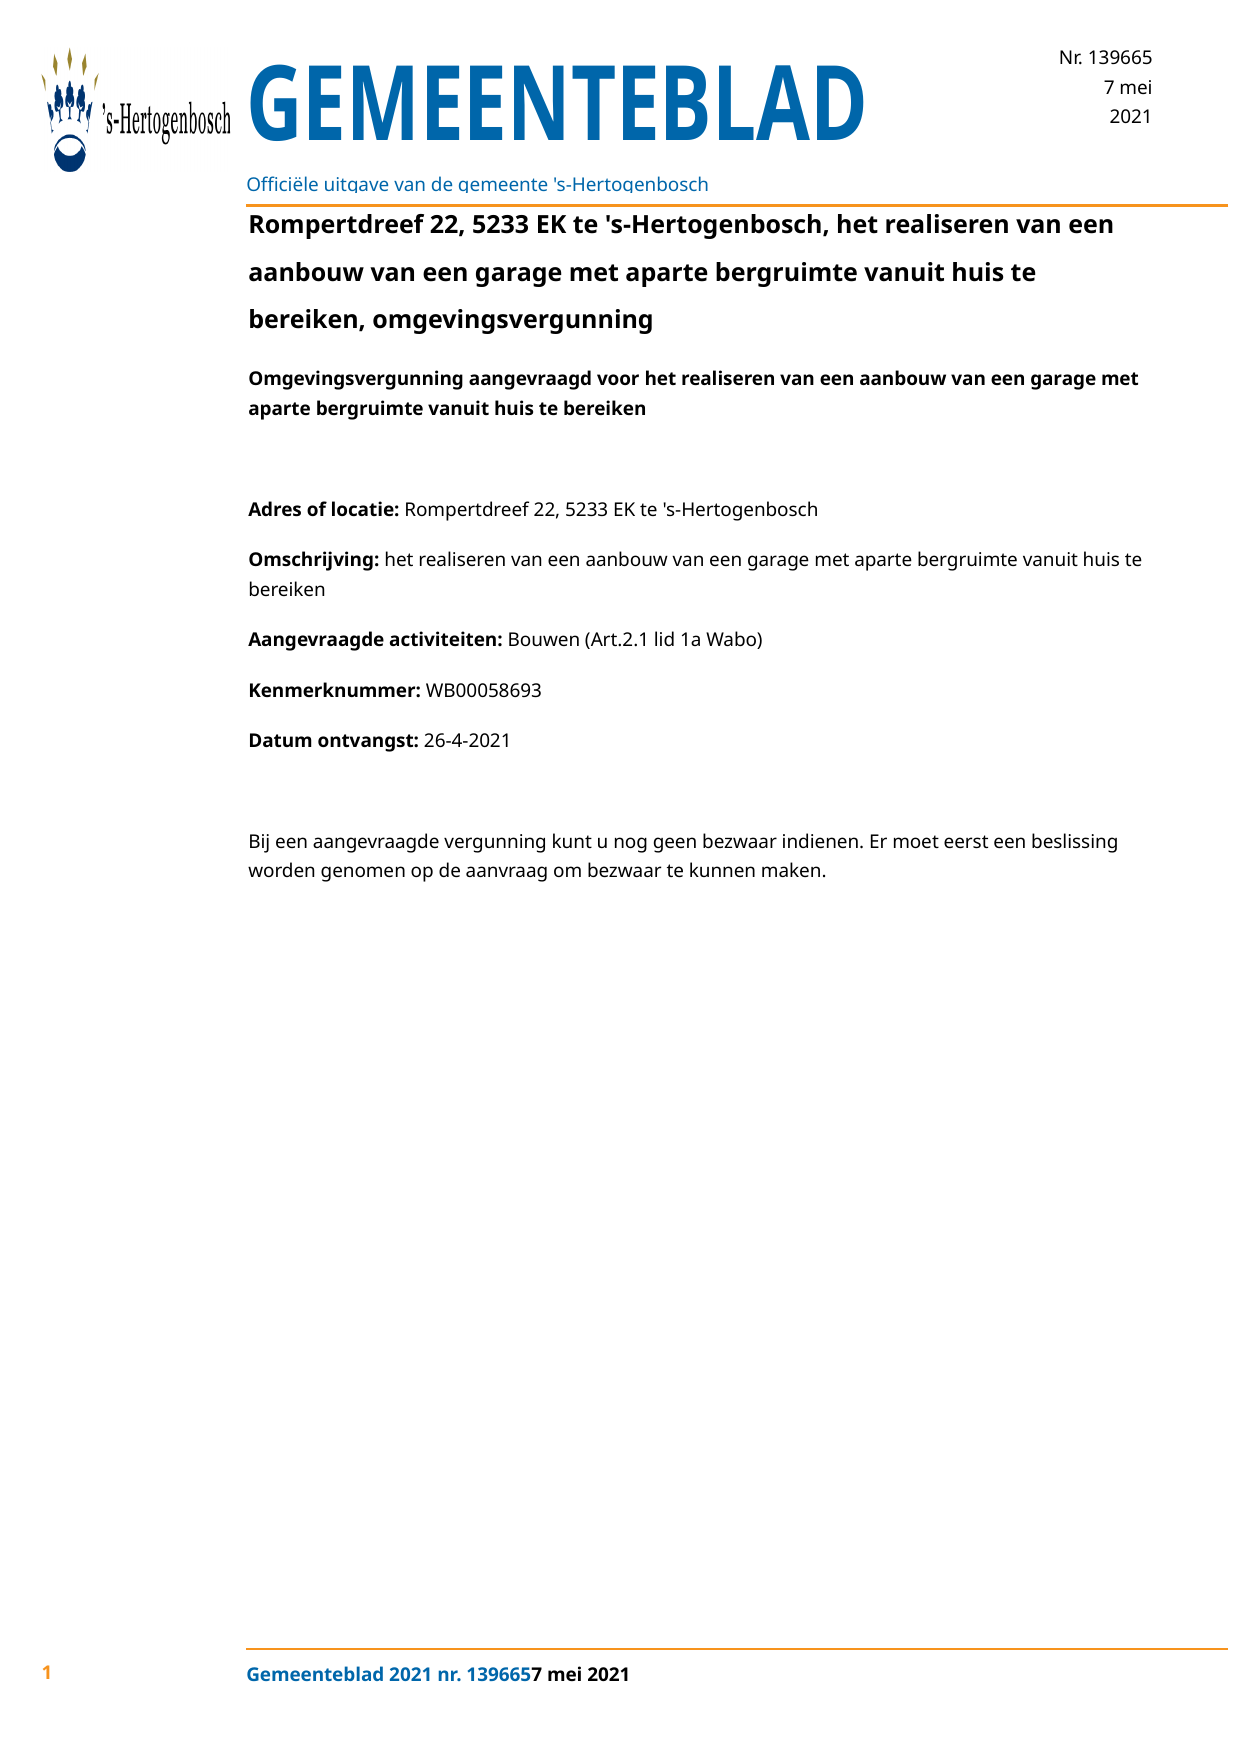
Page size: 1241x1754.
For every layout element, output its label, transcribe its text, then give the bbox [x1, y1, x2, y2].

text Kenmerknummer: WB00058693 [248, 677, 1152, 702]
text Omgevingsvergunning aangevraagd voor het realiseren van een aanbouw van een garage met aparte bergruimte vanuit huis te bereiken [248, 366, 1152, 421]
text Adres of locatie: Rompertdreef 22, 5233 EK te 's-Hertogenbosch [248, 496, 1152, 522]
text Omschrijving: het realiseren van een aanbouw van een garage met aparte bergruimte vanuit huis te bereiken [248, 546, 1152, 602]
picture [41, 47, 231, 172]
text Rompertdreef 22, 5233 EK te 's-Hertogenbosch, het realiseren van een aanbouw van een garage met aparte bergruimte vanuit huis te bereiken, omgevingsvergunning [248, 207, 1152, 336]
text Datum ontvangst: 26-4-2021 [248, 727, 1152, 753]
text Aangevraagde activiteiten: Bouwen (Art.2.1 lid 1a Wabo) [248, 626, 1152, 652]
text Bij een aangevraagde vergunning kunt u nog geen bezwaar indienen. Er moet eerst een beslissing worden genomen op de aanvraag om bezwaar te kunnen maken. [248, 828, 1152, 883]
